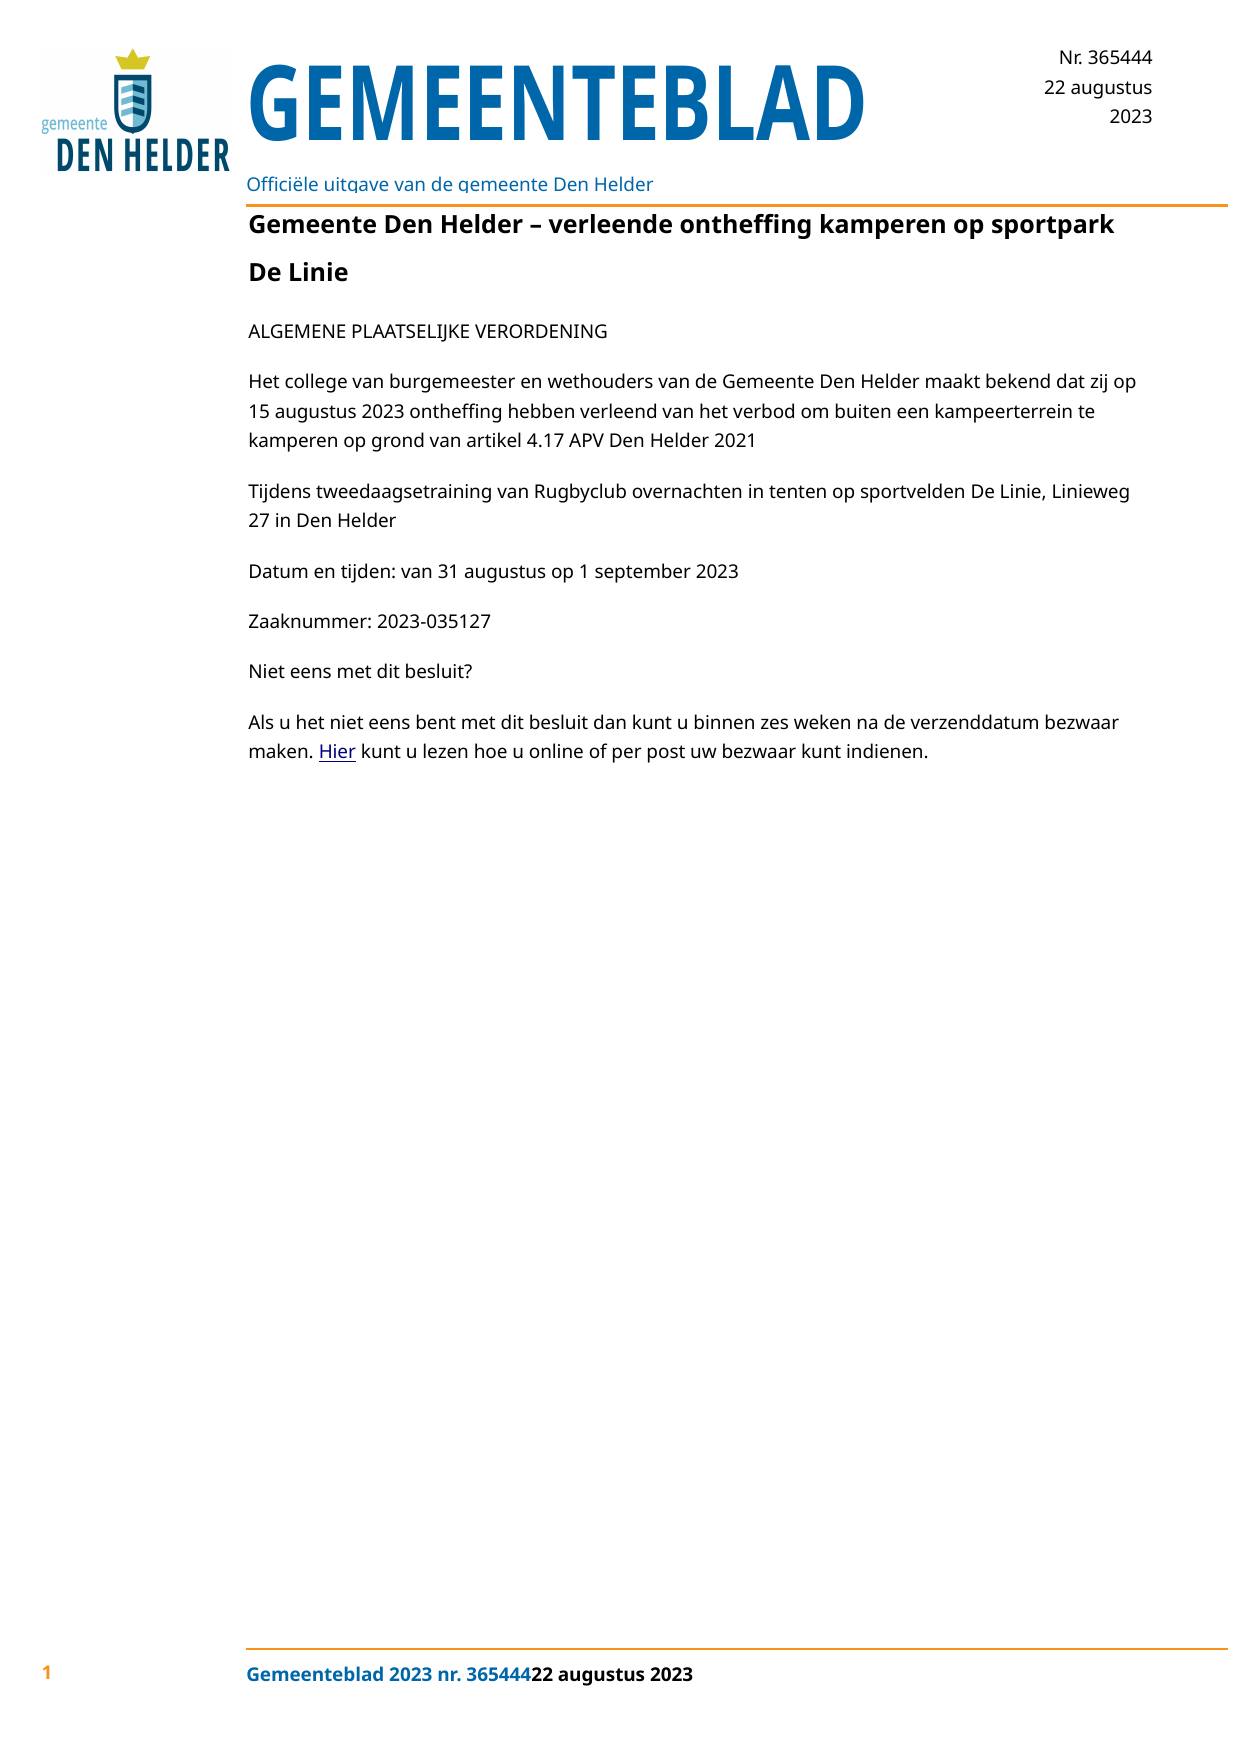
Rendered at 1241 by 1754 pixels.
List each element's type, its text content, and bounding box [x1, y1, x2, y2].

picture [182, 144, 187, 165]
picture [63, 144, 68, 165]
text Zaaknummer: 2023-035127 [248, 608, 1152, 634]
picture [100, 154, 106, 172]
text Tijdens tweedaagsetraining van Rugbyclub overnachten in tenten op sportvelden De Linie, Linieweg 27 in Den Helder [248, 478, 1152, 533]
text ALGEMENE PLAATSELIJKE VERORDENING [248, 318, 1152, 344]
picture [41, 47, 231, 172]
text Gemeente Den Helder – verleende ontheffing kamperen op sportpark De Linie [248, 207, 1152, 288]
picture [130, 157, 135, 172]
picture [220, 160, 224, 172]
text Niet eens met dit besluit? [248, 659, 1152, 684]
text Als u het niet eens bent met dit besluit dan kunt u binnen zes weken na de verzenddatum bezwaar maken. Hier kunt u lezen hoe u online of per post uw bezwaar kunt indienen. [248, 709, 1152, 764]
text Het college van burgemeester en wethouders van de Gemeente Den Helder maakt bekend dat zij op 15 augustus 2023 ontheffing hebben verleend van het verbod om buiten een kampeerterrein te kamperen op grond van artikel 4.17 APV Den Helder 2021 [248, 368, 1152, 453]
text Datum en tijden: van 31 augustus op 1 september 2023 [248, 558, 1152, 584]
